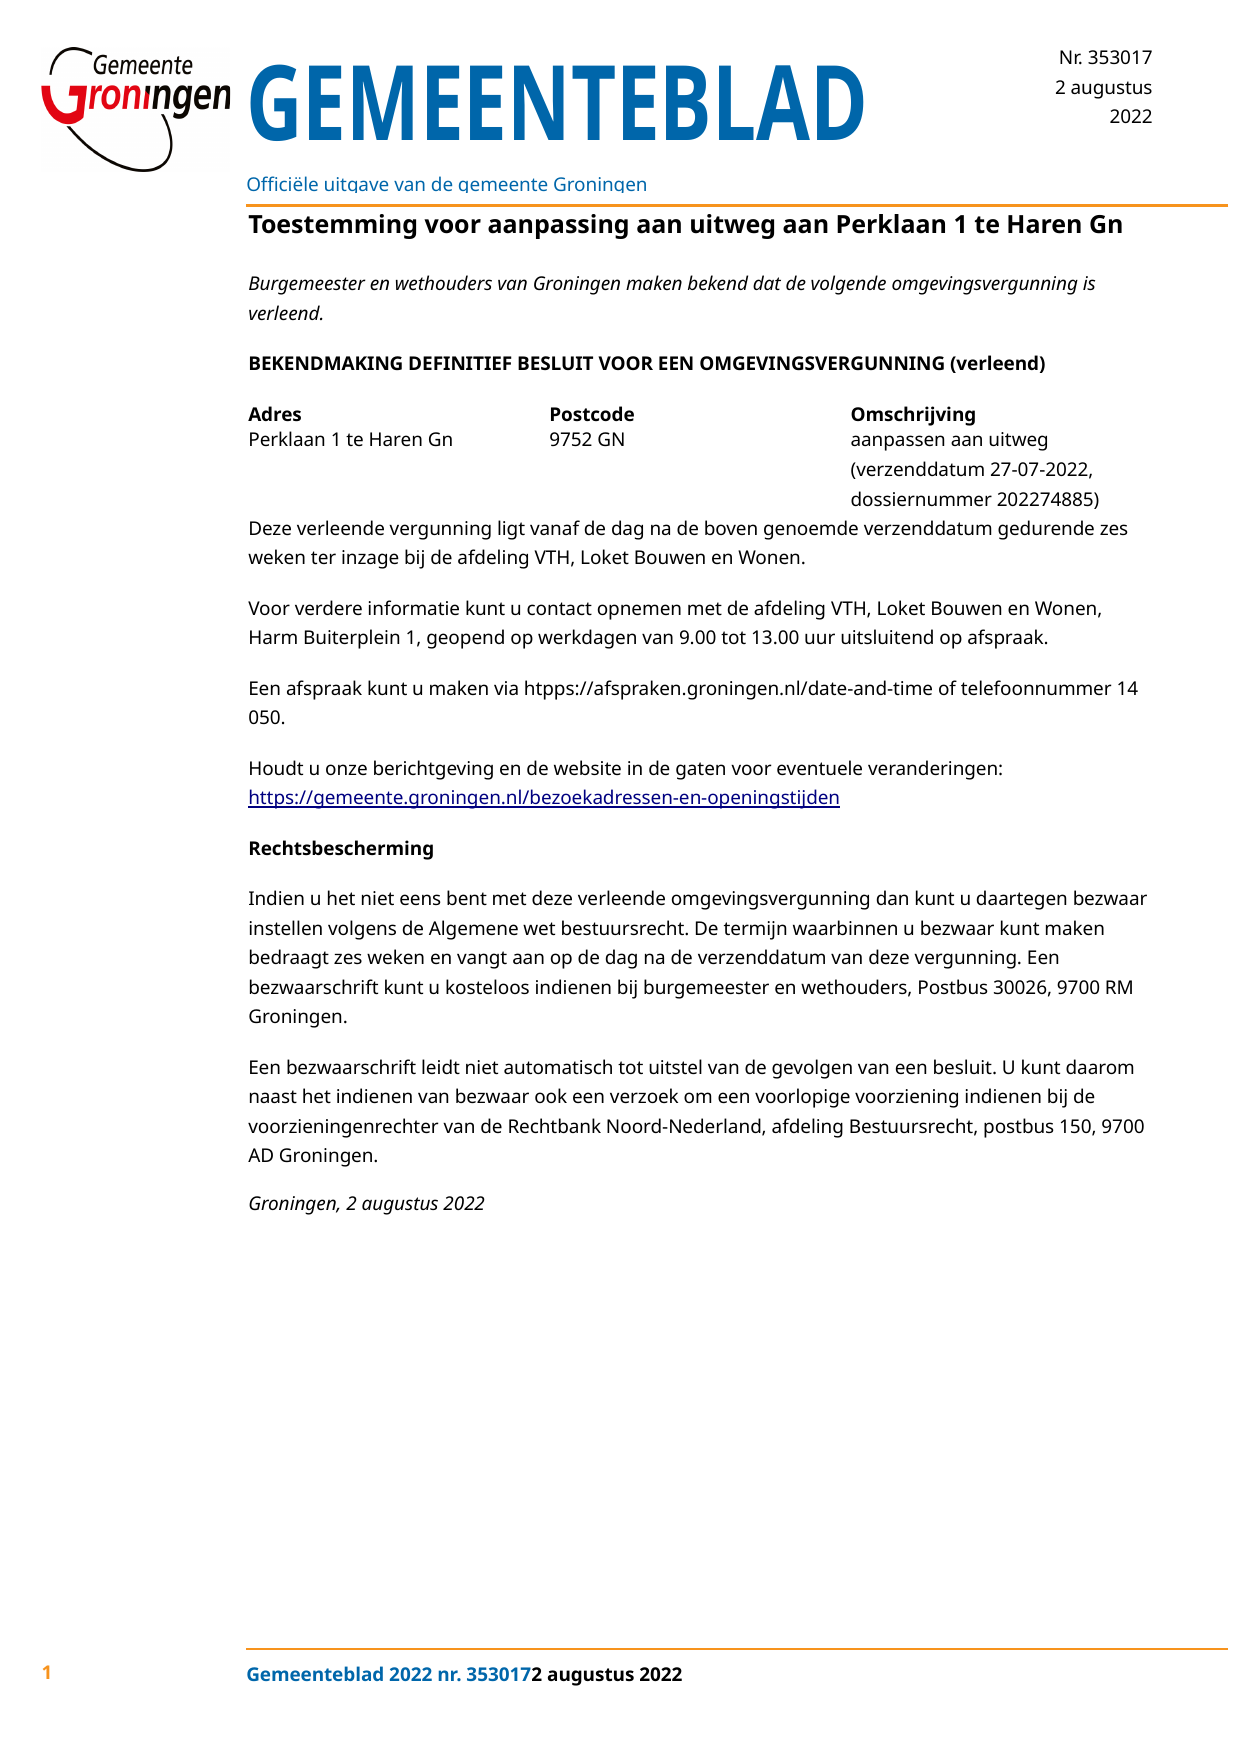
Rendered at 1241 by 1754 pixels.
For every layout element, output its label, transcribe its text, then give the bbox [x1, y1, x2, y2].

text Rechtsbescherming [248, 835, 1152, 860]
table_header Omschrijving [850, 401, 1152, 427]
text Toestemming voor aanpassing aan uitweg aan Perklaan 1 te Haren Gn [248, 207, 1152, 241]
text Deze verleende vergunning ligt vanaf de dag na de boven genoemde verzenddatum gedurende zes weken ter inzage bij de afdeling VTH, Loket Bouwen en Wonen. [248, 515, 1152, 570]
table_cell aanpassen aan uitweg (verzenddatum 27-07-2022, dossiernummer 202274885) [850, 427, 1152, 511]
text Een bezwaarschrift leidt niet automatisch tot uitstel van de gevolgen van een besluit. U kunt daarom naast het indienen van bezwaar ook een verzoek om een voorlopige voorziening indienen bij de voorzieningenrechter van de Rechtbank Noord-Nederland, afdeling Bestuursrecht, postbus 150, 9700 AD Groningen. [248, 1054, 1152, 1168]
text Een afspraak kunt u maken via htpps://afspraken.groningen.nl/date-and-time of telefoonnummer 14 050. [248, 675, 1152, 730]
text Burgemeester en wethouders van Groningen maken bekend dat de volgende omgevingsvergunning is verleend. [248, 270, 1152, 326]
table_cell 9752 GN [549, 427, 850, 511]
table_header Adres [248, 401, 549, 427]
text Houdt u onze berichtgeving en de website in de gaten voor eventuele veranderingen: https://gemeente.groningen.nl/bezoekadressen-en-openingstijden [248, 755, 1152, 810]
table_header Postcode [549, 401, 850, 427]
text Groningen, 2 augustus 2022 [248, 1190, 1152, 1216]
picture [41, 47, 231, 172]
text Voor verdere informatie kunt u contact opnemen met de afdeling VTH, Loket Bouwen en Wonen, Harm Buiterplein 1, geopend op werkdagen van 9.00 tot 13.00 uur uitsluitend op afspraak. [248, 595, 1152, 650]
text Indien u het niet eens bent met deze verleende omgevingsvergunning dan kunt u daartegen bezwaar instellen volgens de Algemene wet bestuursrecht. De termijn waarbinnen u bezwaar kunt maken bedraagt zes weken en vangt aan op de dag na de verzenddatum van deze vergunning. Een bezwaarschrift kunt u kosteloos indienen bij burgemeester en wethouders, Postbus 30026, 9700 RM Groningen. [248, 885, 1152, 1029]
table_cell Perklaan 1 te Haren Gn [248, 427, 549, 511]
text BEKENDMAKING DEFINITIEF BESLUIT VOOR EEN OMGEVINGSVERGUNNING (verleend) [248, 350, 1152, 376]
